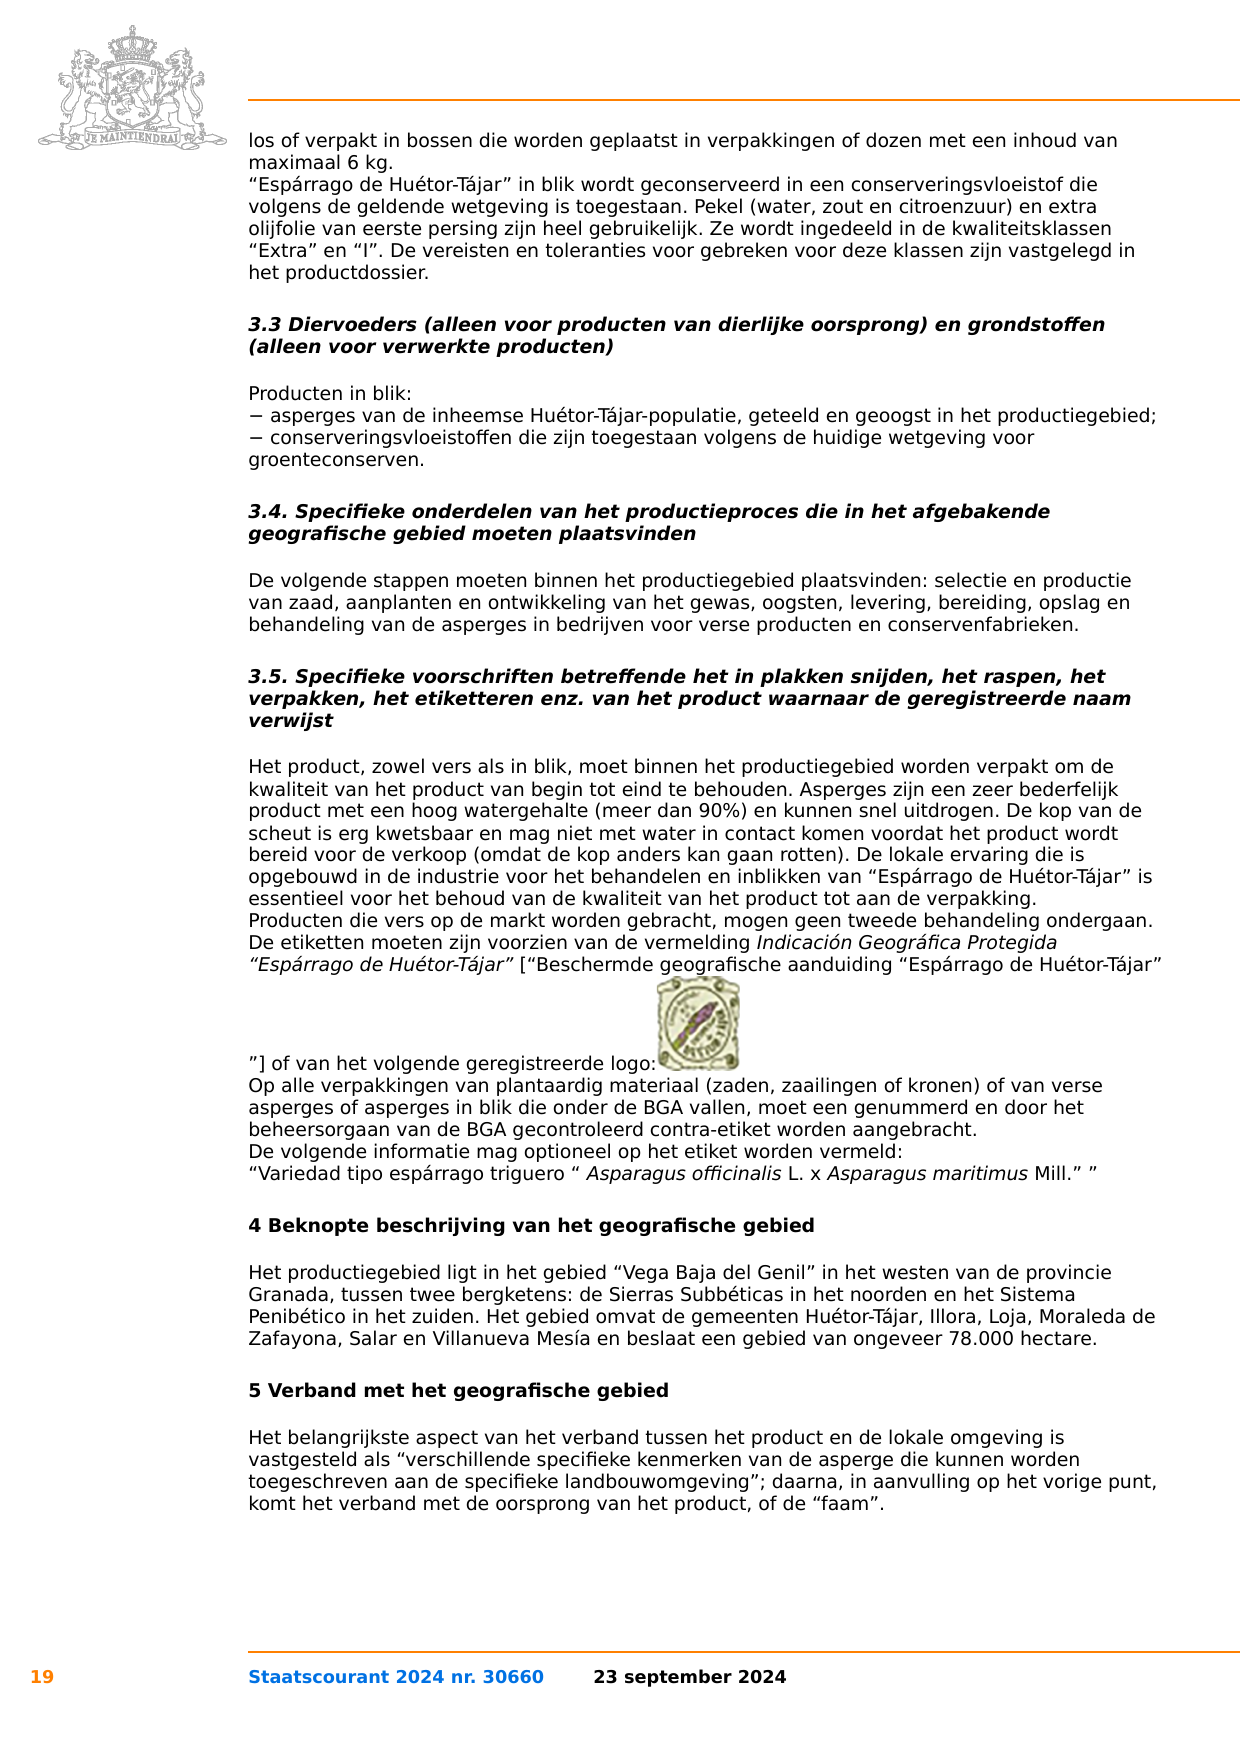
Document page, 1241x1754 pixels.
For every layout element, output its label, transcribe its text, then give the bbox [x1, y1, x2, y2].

subtitle 4 Beknopte beschrijving van het geografische gebied [248, 1215, 1163, 1237]
text − asperges van de inheemse Huétor-Tájar-populatie, geteeld en geoogst in het productiegebied; [248, 405, 1163, 427]
text De volgende informatie mag optioneel op het etiket worden vermeld: [248, 1141, 1163, 1163]
picture [656, 976, 740, 1071]
picture [38, 25, 227, 150]
text los of verpakt in bossen die worden geplaatst in verpakkingen of dozen met een inhoud van maximaal 6 kg. [248, 130, 1163, 174]
text Producten in blik: [248, 383, 1163, 405]
subtitle 5 Verband met het geografische gebied [248, 1380, 1163, 1402]
text De etiketten moeten zijn voorzien van de vermelding Indicación Geográfica Protegida “Espárrago de Huétor-Tájar” [“Beschermde geografische aanduiding “Espárrago de Huétor-Tájar” ”] of van het volgende geregistreerde logo: [248, 932, 1163, 1075]
text Het product, zowel vers als in blik, moet binnen het productiegebied worden verpakt om de kwaliteit van het product van begin tot eind te behouden. Asperges zijn een zeer bederfelijk product met een hoog watergehalte (meer dan 90%) en kunnen snel uitdrogen. De kop van de scheut is erg kwetsbaar en mag niet met water in contact komen voordat het product wordt bereid voor de verkoop (omdat de kop anders kan gaan rotten). De lokale ervaring die is opgebouwd in de industrie voor het behandelen en inblikken van “Espárrago de Huétor-Tájar” is essentieel voor het behoud van de kwaliteit van het product tot aan de verpakking. [248, 756, 1163, 910]
text “Espárrago de Huétor-Tájar” in blik wordt geconserveerd in een conserveringsvloeistof die volgens de geldende wetgeving is toegestaan. Pekel (water, zout en citroenzuur) en extra olijfolie van eerste persing zijn heel gebruikelijk. Ze wordt ingedeeld in de kwaliteitsklassen “Extra” en “I”. De vereisten en toleranties voor gebreken voor deze klassen zijn vastgelegd in het productdossier. [248, 174, 1163, 284]
text De volgende stappen moeten binnen het productiegebied plaatsvinden: selectie en productie van zaad, aanplanten en ontwikkeling van het gewas, oogsten, levering, bereiding, opslag en behandeling van de asperges in bedrijven voor verse producten en conservenfabrieken. [248, 569, 1163, 636]
subtitle 3.5. Specifieke voorschriften betreffende het in plakken snijden, het raspen, het verpakken, het etiketteren enz. van het product waarnaar de geregistreerde naam verwijst [248, 666, 1163, 731]
text − conserveringsvloeistoffen die zijn toegestaan volgens de huidige wetgeving voor groenteconserven. [248, 427, 1163, 471]
text Producten die vers op de markt worden gebracht, mogen geen tweede behandeling ondergaan. [248, 910, 1163, 932]
subtitle 3.3 Diervoeders (alleen voor producten van dierlijke oorsprong) en grondstoffen (alleen voor verwerkte producten) [248, 314, 1163, 358]
text Het productiegebied ligt in het gebied “Vega Baja del Genil” in het westen van de provincie Granada, tussen twee bergketens: de Sierras Subbéticas in het noorden en het Sistema Penibético in het zuiden. Het gebied omvat de gemeenten Huétor-Tájar, Illora, Loja, Moraleda de Zafayona, Salar en Villanueva Mesía en beslaat een gebied van ongeveer 78.000 hectare. [248, 1262, 1163, 1350]
text Op alle verpakkingen van plantaardig materiaal (zaden, zaailingen of kronen) of van verse asperges of asperges in blik die onder de BGA vallen, moet een genummerd en door het beheersorgaan van de BGA gecontroleerd contra-etiket worden aangebracht. [248, 1075, 1163, 1141]
subtitle 3.4. Specifieke onderdelen van het productieproces die in het afgebakende geografische gebied moeten plaatsvinden [248, 501, 1163, 544]
text “Variedad tipo espárrago triguero “ Asparagus officinalis L. x Asparagus maritimus Mill.” ” [248, 1163, 1163, 1185]
text Het belangrijkste aspect van het verband tussen het product en de lokale omgeving is vastgesteld als “verschillende specifieke kenmerken van de asperge die kunnen worden toegeschreven aan de specifieke landbouwomgeving”; daarna, in aanvulling op het vorige punt, komt het verband met de oorsprong van het product, of de “faam”. [248, 1427, 1163, 1515]
